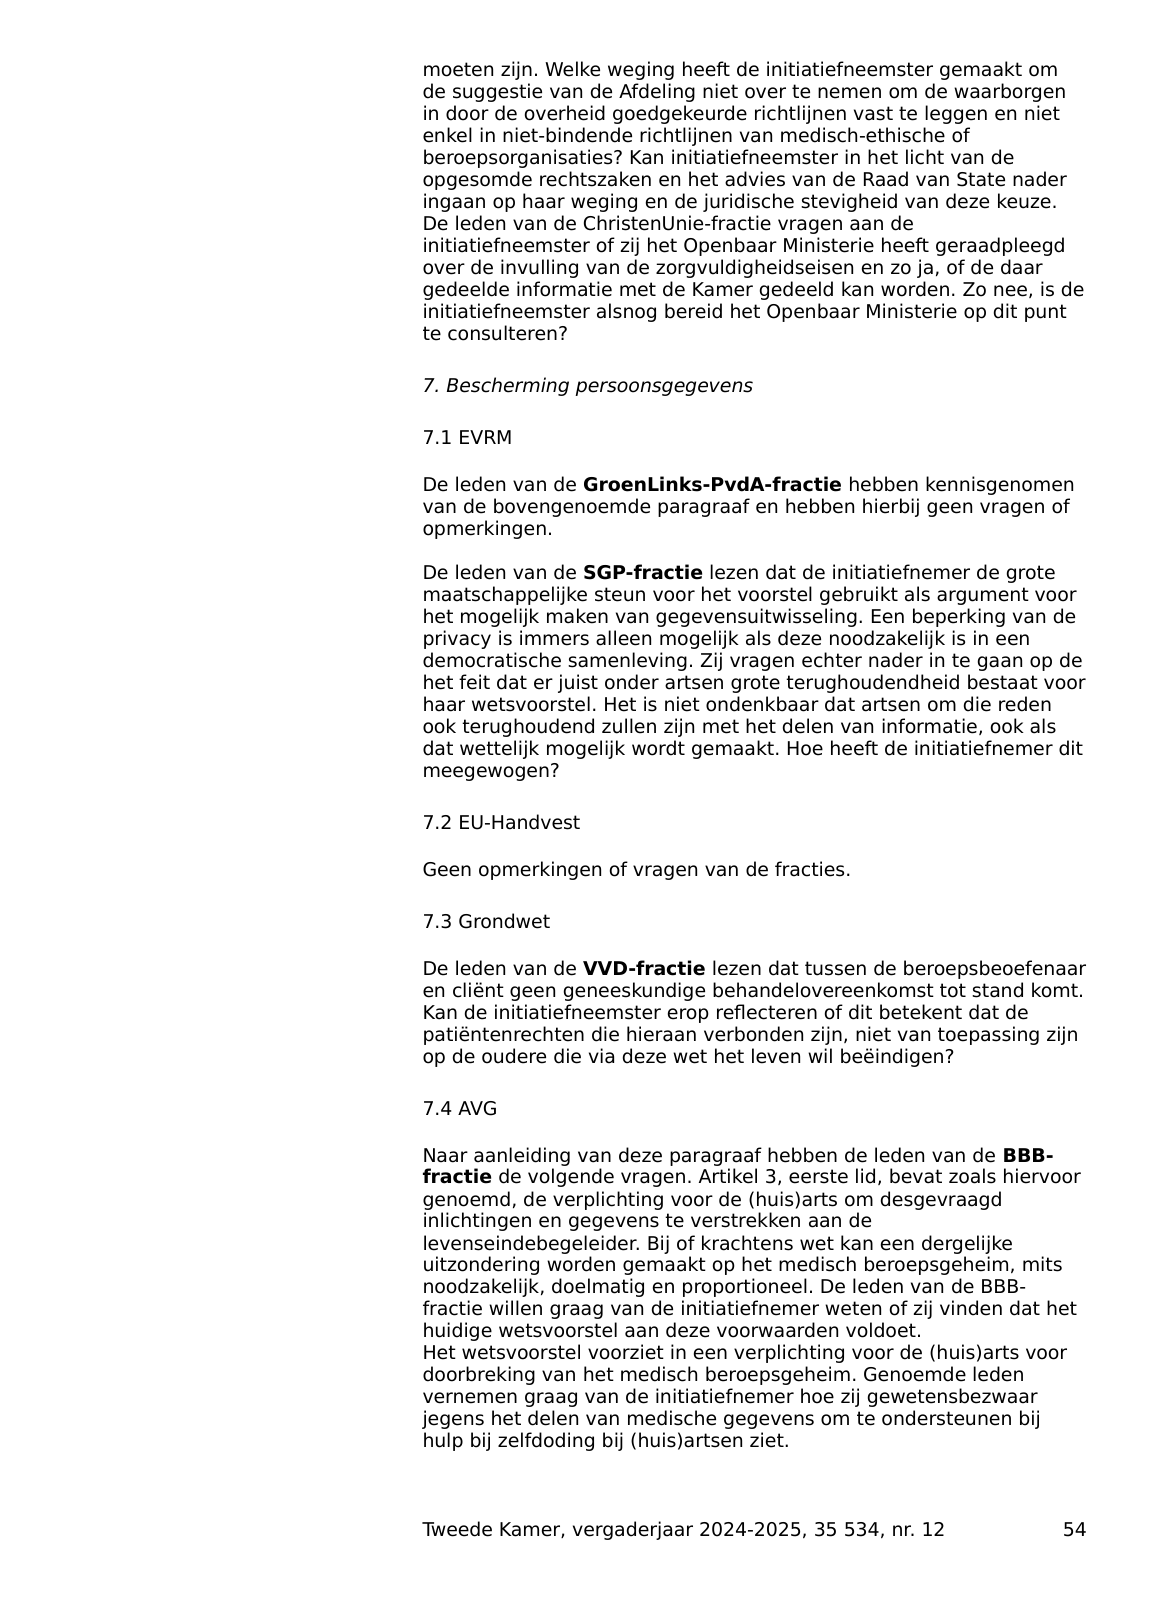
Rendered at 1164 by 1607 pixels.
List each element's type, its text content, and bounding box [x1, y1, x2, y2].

subtitle 7. Bescherming persoonsgegevens [422, 375, 1087, 397]
subtitle 7.4 AVG [422, 1097, 1087, 1119]
subtitle 7.3 Grondwet [422, 911, 1087, 933]
text Geen opmerkingen of vragen van de fracties. [422, 859, 1087, 881]
text moeten zijn. Welke weging heeft de initiatiefneemster gemaakt om de suggestie van de Afdeling niet over te nemen om de waarborgen in door de overheid goedgekeurde richtlijnen vast te leggen en niet enkel in niet-bindende richtlijnen van medisch-ethische of beroepsorganisaties? Kan initiatiefneemster in het licht van de opgesomde rechtszaken en het advies van de Raad van State nader ingaan op haar weging en de juridische stevigheid van deze keuze. De leden van de ChristenUnie-fractie vragen aan de initiatiefneemster of zij het Openbaar Ministerie heeft geraadpleegd over de invulling van de zorgvuldigheidseisen en zo ja, of de daar gedeelde informatie met de Kamer gedeeld kan worden. Zo nee, is de initiatiefneemster alsnog bereid het Openbaar Ministerie op dit punt te consulteren? [422, 59, 1087, 345]
subtitle 7.1 EVRM [422, 427, 1087, 449]
text Naar aanleiding van deze paragraaf hebben de leden van de BBB-fractie de volgende vragen. Artikel 3, eerste lid, bevat zoals hiervoor genoemd, de verplichting voor de (huis)arts om desgevraagd inlichtingen en gegevens te verstrekken aan de levenseindebegeleider. Bij of krachtens wet kan een dergelijke uitzondering worden gemaakt op het medisch beroepsgeheim, mits noodzakelijk, doelmatig en proportioneel. De leden van de BBB-fractie willen graag van de initiatiefnemer weten of zij vinden dat het huidige wetsvoorstel aan deze voorwaarden voldoet. [422, 1144, 1087, 1342]
text De leden van de GroenLinks-PvdA-fractie hebben kennisgenomen van de bovengenoemde paragraaf en hebben hierbij geen vragen of opmerkingen. [422, 474, 1087, 540]
text De leden van de SGP-fractie lezen dat de initiatiefnemer de grote maatschappelijke steun voor het voorstel gebruikt als argument voor het mogelijk maken van gegevensuitwisseling. Een beperking van de privacy is immers alleen mogelijk als deze noodzakelijk is in een democratische samenleving. Zij vragen echter nader in te gaan op de het feit dat er juist onder artsen grote terughoudendheid bestaat voor haar wetsvoorstel. Het is niet ondenkbaar dat artsen om die reden ook terughoudend zullen zijn met het delen van informatie, ook als dat wettelijk mogelijk wordt gemaakt. Hoe heeft de initiatiefnemer dit meegewogen? [422, 562, 1087, 782]
text Het wetsvoorstel voorziet in een verplichting voor de (huis)arts voor doorbreking van het medisch beroepsgeheim. Genoemde leden vernemen graag van de initiatiefnemer hoe zij gewetensbezwaar jegens het delen van medische gegevens om te ondersteunen bij hulp bij zelfdoding bij (huis)artsen ziet. [422, 1342, 1087, 1452]
subtitle 7.2 EU-Handvest [422, 812, 1087, 834]
text De leden van de VVD-fractie lezen dat tussen de beroepsbeoefenaar en cliënt geen geneeskundige behandelovereenkomst tot stand komt. Kan de initiatiefneemster erop reflecteren of dit betekent dat de patiëntenrechten die hieraan verbonden zijn, niet van toepassing zijn op de oudere die via deze wet het leven wil beëindigen? [422, 958, 1087, 1067]
